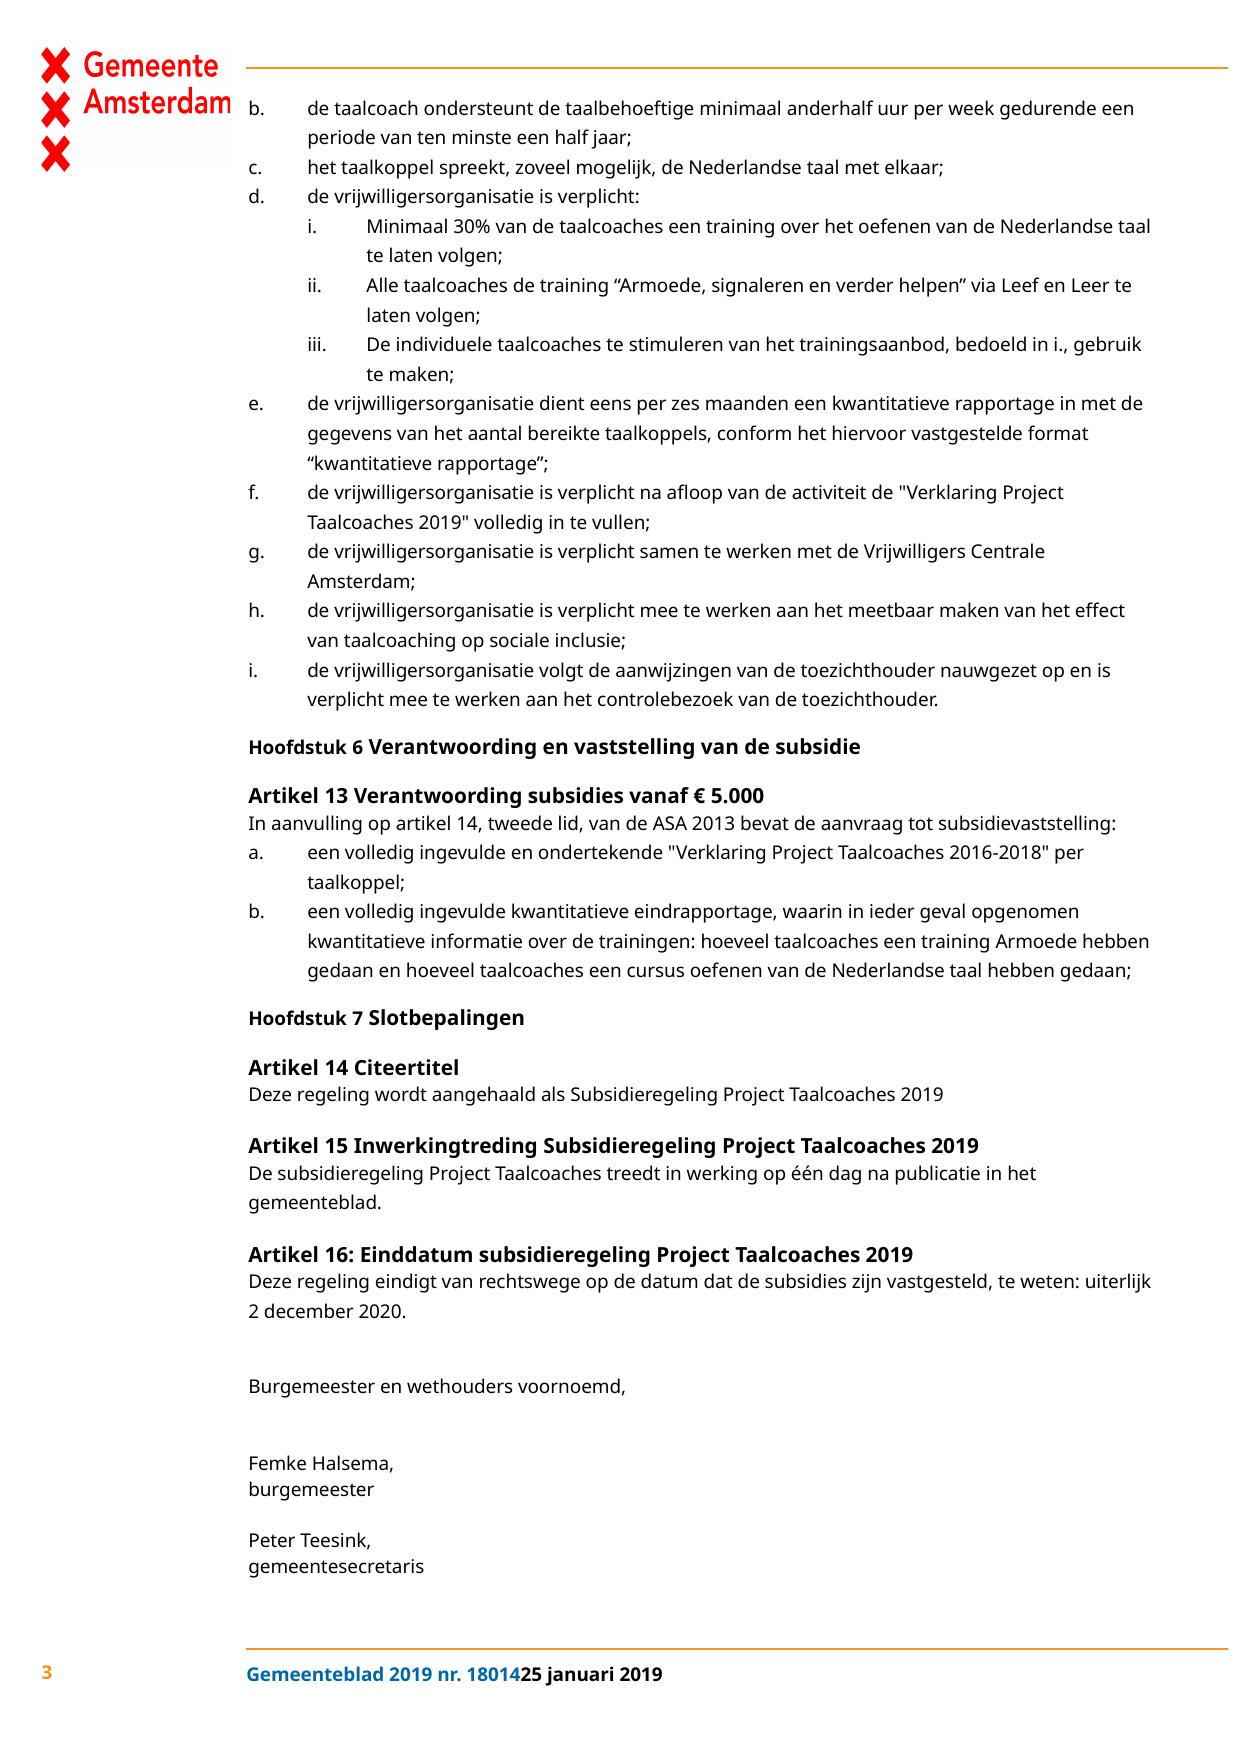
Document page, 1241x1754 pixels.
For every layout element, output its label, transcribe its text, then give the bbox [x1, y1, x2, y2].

text burgemeester [248, 1476, 1152, 1502]
list het taalkoppel spreekt, zoveel mogelijk, de Nederlandse taal met elkaar; [248, 154, 1152, 180]
text In aanvulling op artikel 14, tweede lid, van de ASA 2013 bevat de aanvraag tot subsidievaststelling: [248, 810, 1152, 836]
list de vrijwilligersorganisatie is verplicht: [248, 183, 1152, 209]
text Hoofdstuk 6 Verantwoording en vaststelling van de subsidie [248, 732, 1152, 761]
list de vrijwilligersorganisatie dient eens per zes maanden een kwantitatieve rapportage in met de gegevens van het aantal bereikte taalkoppels, conform het hiervoor vastgestelde format “kwantitatieve rapportage”; [248, 391, 1152, 476]
text Artikel 14 Citeertitel [248, 1053, 1152, 1081]
text Peter Teesink, [248, 1527, 1152, 1553]
text Hoofdstuk 7 Slotbepalingen [248, 1003, 1152, 1032]
list De individuele taalcoaches te stimuleren van het trainingsaanbod, bedoeld in i., gebruik te maken; [307, 331, 1152, 387]
list de vrijwilligersorganisatie is verplicht mee te werken aan het meetbaar maken van het effect van taalcoaching op sociale inclusie; [248, 598, 1152, 653]
list de vrijwilligersorganisatie volgt de aanwijzingen van de toezichthouder nauwgezet op en is verplicht mee te werken aan het controlebezoek van de toezichthouder. [248, 657, 1152, 712]
text Deze regeling eindigt van rechtswege op de datum dat de subsidies zijn vastgesteld, te weten: uiterlijk 2 december 2020. [248, 1268, 1152, 1324]
list Alle taalcoaches de training “Armoede, signaleren en verder helpen” via Leef en Leer te laten volgen; [307, 272, 1152, 328]
text Artikel 15 Inwerkingtreding Subsidieregeling Project Taalcoaches 2019 [248, 1131, 1152, 1160]
list de vrijwilligersorganisatie is verplicht samen te werken met de Vrijwilligers Centrale Amsterdam; [248, 538, 1152, 594]
list een volledig ingevulde en ondertekende "Verklaring Project Taalcoaches 2016-2018" per taalkoppel; [248, 839, 1152, 895]
text Artikel 13 Verantwoording subsidies vanaf € 5.000 [248, 781, 1152, 810]
text Femke Halsema, [248, 1450, 1152, 1476]
text gemeentesecretaris [248, 1553, 1152, 1579]
list Minimaal 30% van de taalcoaches een training over het oefenen van de Nederlandse taal te laten volgen; [307, 213, 1152, 268]
text De subsidieregeling Project Taalcoaches treedt in werking op één dag na publicatie in het gemeenteblad. [248, 1160, 1152, 1215]
list de taalcoach ondersteunt de taalbehoeftige minimaal anderhalf uur per week gedurende een periode van ten minste een half jaar; [248, 95, 1152, 150]
list een volledig ingevulde kwantitatieve eindrapportage, waarin in ieder geval opgenomen kwantitatieve informatie over de trainingen: hoeveel taalcoaches een training Armoede hebben gedaan en hoeveel taalcoaches een cursus oefenen van de Nederlandse taal hebben gedaan; [248, 898, 1152, 983]
text Artikel 16: Einddatum subsidieregeling Project Taalcoaches 2019 [248, 1240, 1152, 1268]
picture [41, 47, 231, 172]
text Burgemeester en wethouders voornoemd, [248, 1373, 1152, 1399]
list de vrijwilligersorganisatie is verplicht na afloop van de activiteit de "Verklaring Project Taalcoaches 2019" volledig in te vullen; [248, 479, 1152, 535]
text Deze regeling wordt aangehaald als Subsidieregeling Project Taalcoaches 2019 [248, 1081, 1152, 1107]
